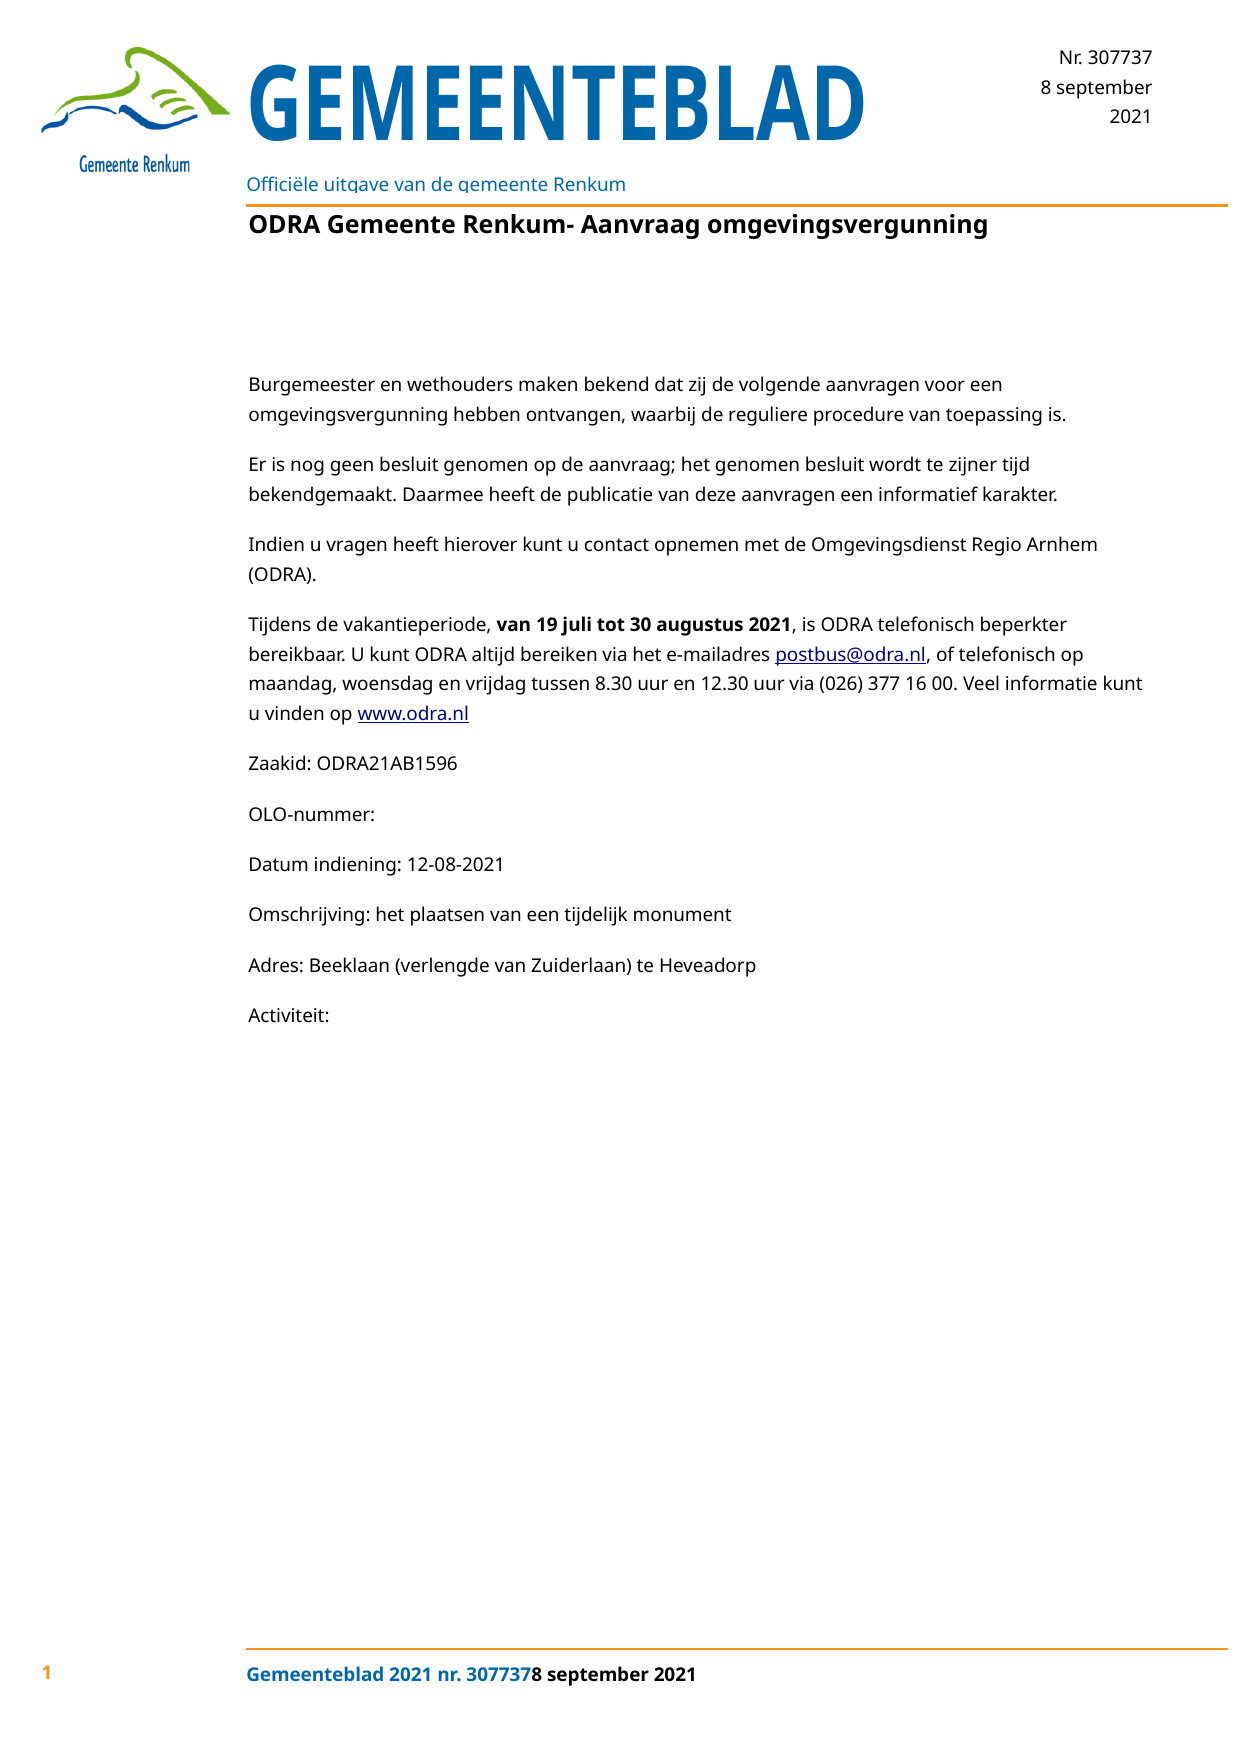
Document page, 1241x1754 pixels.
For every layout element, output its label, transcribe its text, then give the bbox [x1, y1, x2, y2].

text Activiteit: [248, 1002, 1152, 1028]
text ODRA Gemeente Renkum- Aanvraag omgevingsvergunning [248, 207, 1152, 241]
text Datum indiening: 12-08-2021 [248, 851, 1152, 877]
text Er is nog geen besluit genomen op de aanvraag; het genomen besluit wordt te zijner tijd bekendgemaakt. Daarmee heeft de publicatie van deze aanvragen een informatief karakter. [248, 451, 1152, 506]
picture [41, 47, 231, 172]
text Zaakid: ODRA21AB1596 [248, 750, 1152, 776]
text OLO-nummer: [248, 801, 1152, 826]
text Burgemeester en wethouders maken bekend dat zij de volgende aanvragen voor een omgevingsvergunning hebben ontvangen, waarbij de reguliere procedure van toepassing is. [248, 371, 1152, 426]
text Adres: Beeklaan (verlengde van Zuiderlaan) te Heveadorp [248, 952, 1152, 978]
text Omschrijving: het plaatsen van een tijdelijk monument [248, 902, 1152, 927]
text Tijdens de vakantieperiode, van 19 juli tot 30 augustus 2021, is ODRA telefonisch beperkter bereikbaar. U kunt ODRA altijd bereiken via het e-mailadres postbus@odra.nl, of telefonisch op maandag, woensdag en vrijdag tussen 8.30 uur en 12.30 uur via (026) 377 16 00. Veel informatie kunt u vinden op www.odra.nl [248, 611, 1152, 726]
text Indien u vragen heeft hierover kunt u contact opnemen met de Omgevingsdienst Regio Arnhem (ODRA). [248, 531, 1152, 586]
